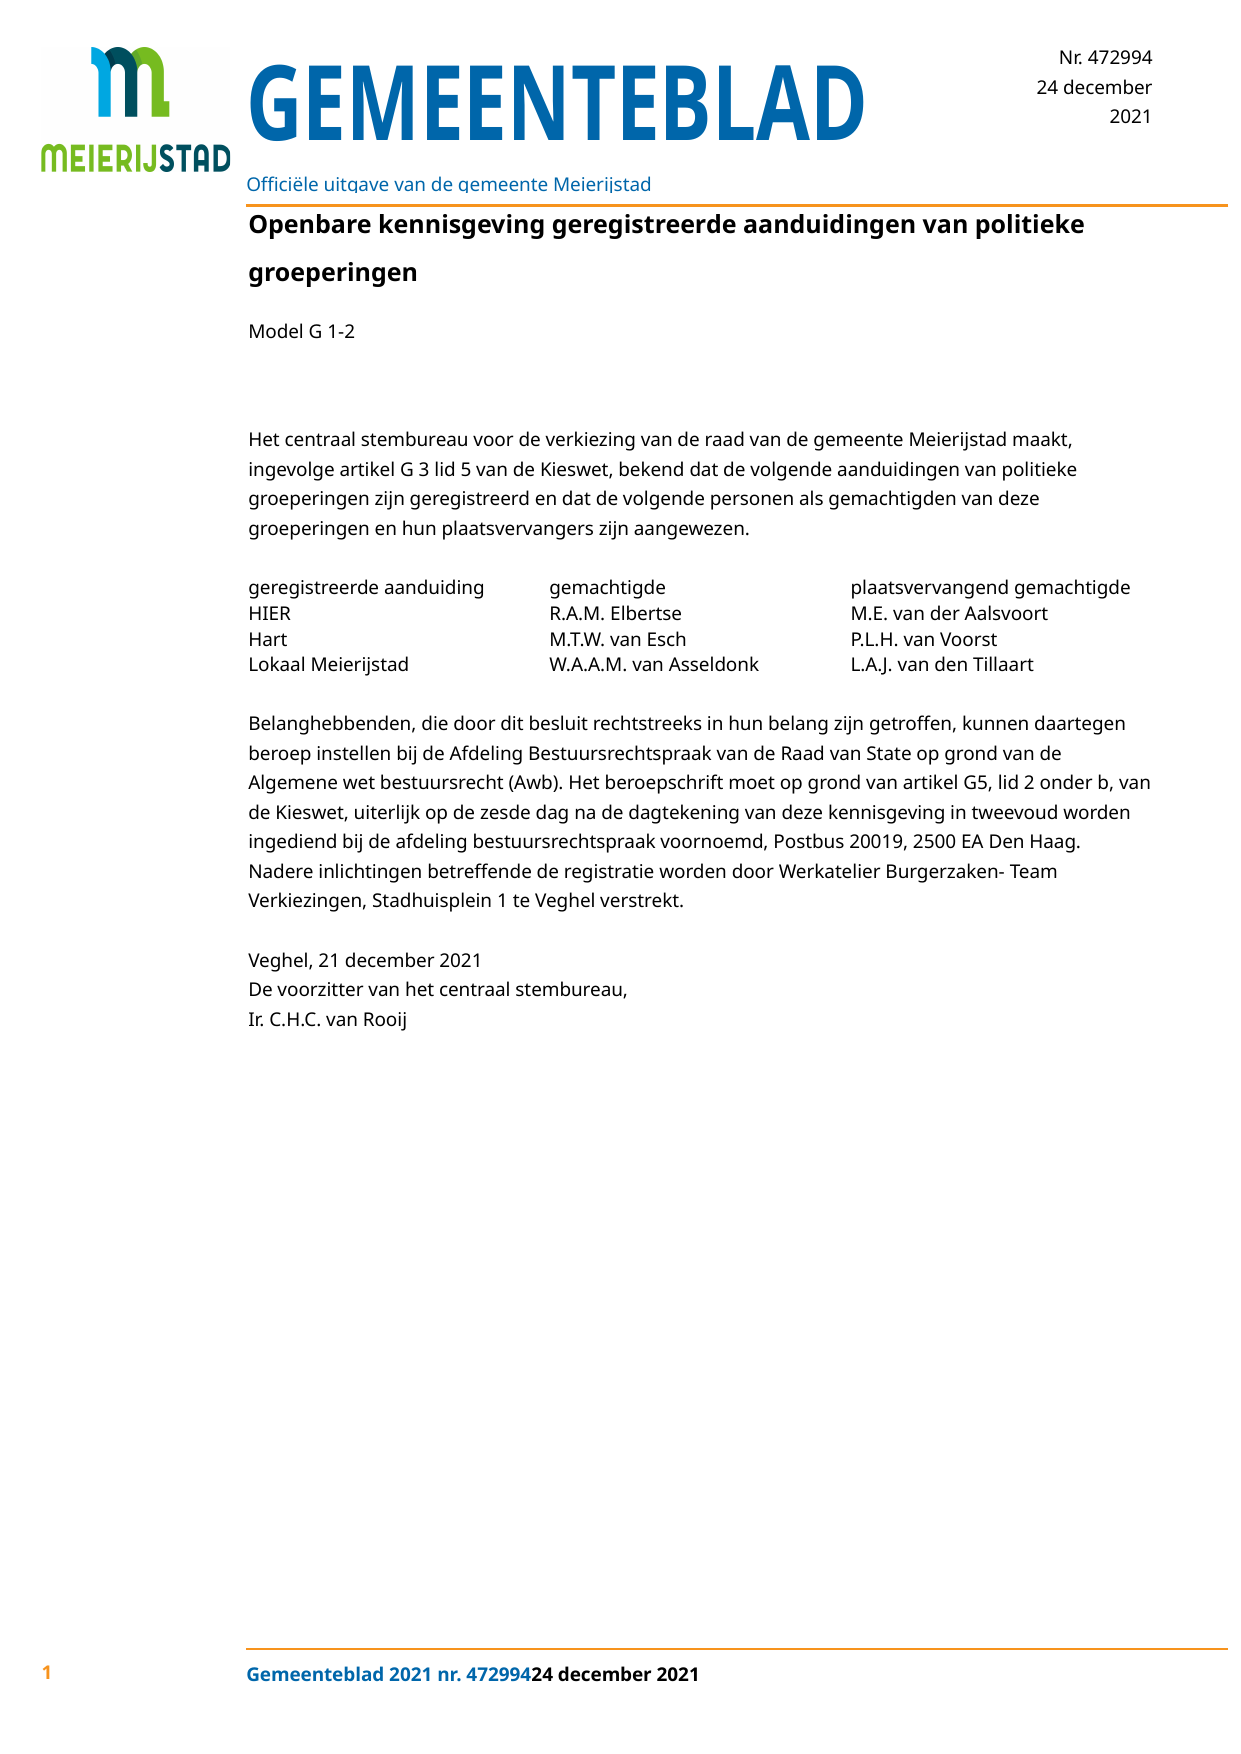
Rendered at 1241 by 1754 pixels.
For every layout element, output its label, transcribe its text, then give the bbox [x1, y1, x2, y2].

table_cell M.E. van der Aalsvoort [850, 600, 1152, 626]
text Ir. C.H.C. van Rooij [248, 1006, 1152, 1032]
text De voorzitter van het centraal stembureau, [248, 976, 1152, 1002]
table_header gemachtigde [549, 574, 850, 600]
text Nadere inlichtingen betreffende de registratie worden door Werkatelier Burgerzaken- Team Verkiezingen, Stadhuisplein 1 te Veghel verstrekt. [248, 858, 1152, 913]
table_cell R.A.M. Elbertse [549, 600, 850, 626]
table_header plaatsvervangend gemachtigde [850, 574, 1152, 600]
text Belanghebbenden, die door dit besluit rechtstreeks in hun belang zijn getroffen, kunnen daartegen beroep instellen bij de Afdeling Bestuursrechtspraak van de Raad van State op grond van de Algemene wet bestuursrecht (Awb). Het beroepschrift moet op grond van artikel G5, lid 2 onder b, van de Kieswet, uiterlijk op de zesde dag na de dagtekening van deze kennisgeving in tweevoud worden ingediend bij de afdeling bestuursrechtspraak voornoemd, Postbus 20019, 2500 EA Den Haag. [248, 710, 1152, 854]
table_cell Lokaal Meierijstad [248, 652, 549, 677]
table_cell L.A.J. van den Tillaart [850, 652, 1152, 677]
text Veghel, 21 december 2021 [248, 947, 1152, 972]
text Openbare kennisgeving geregistreerde aanduidingen van politieke groeperingen [248, 207, 1152, 288]
picture [41, 47, 231, 172]
table_header geregistreerde aanduiding [248, 574, 549, 600]
text Model G 1-2 [248, 318, 1152, 344]
table_cell Hart [248, 626, 549, 652]
table_cell M.T.W. van Esch [549, 626, 850, 652]
table_cell HIER [248, 600, 549, 626]
text Het centraal stembureau voor de verkiezing van de raad van de gemeente Meierijstad maakt, ingevolge artikel G 3 lid 5 van de Kieswet, bekend dat de volgende aanduidingen van politieke groeperingen zijn geregistreerd en dat de volgende personen als gemachtigden van deze groeperingen en hun plaatsvervangers zijn aangewezen. [248, 426, 1152, 541]
table_cell W.A.A.M. van Asseldonk [549, 652, 850, 677]
table_cell P.L.H. van Voorst [850, 626, 1152, 652]
